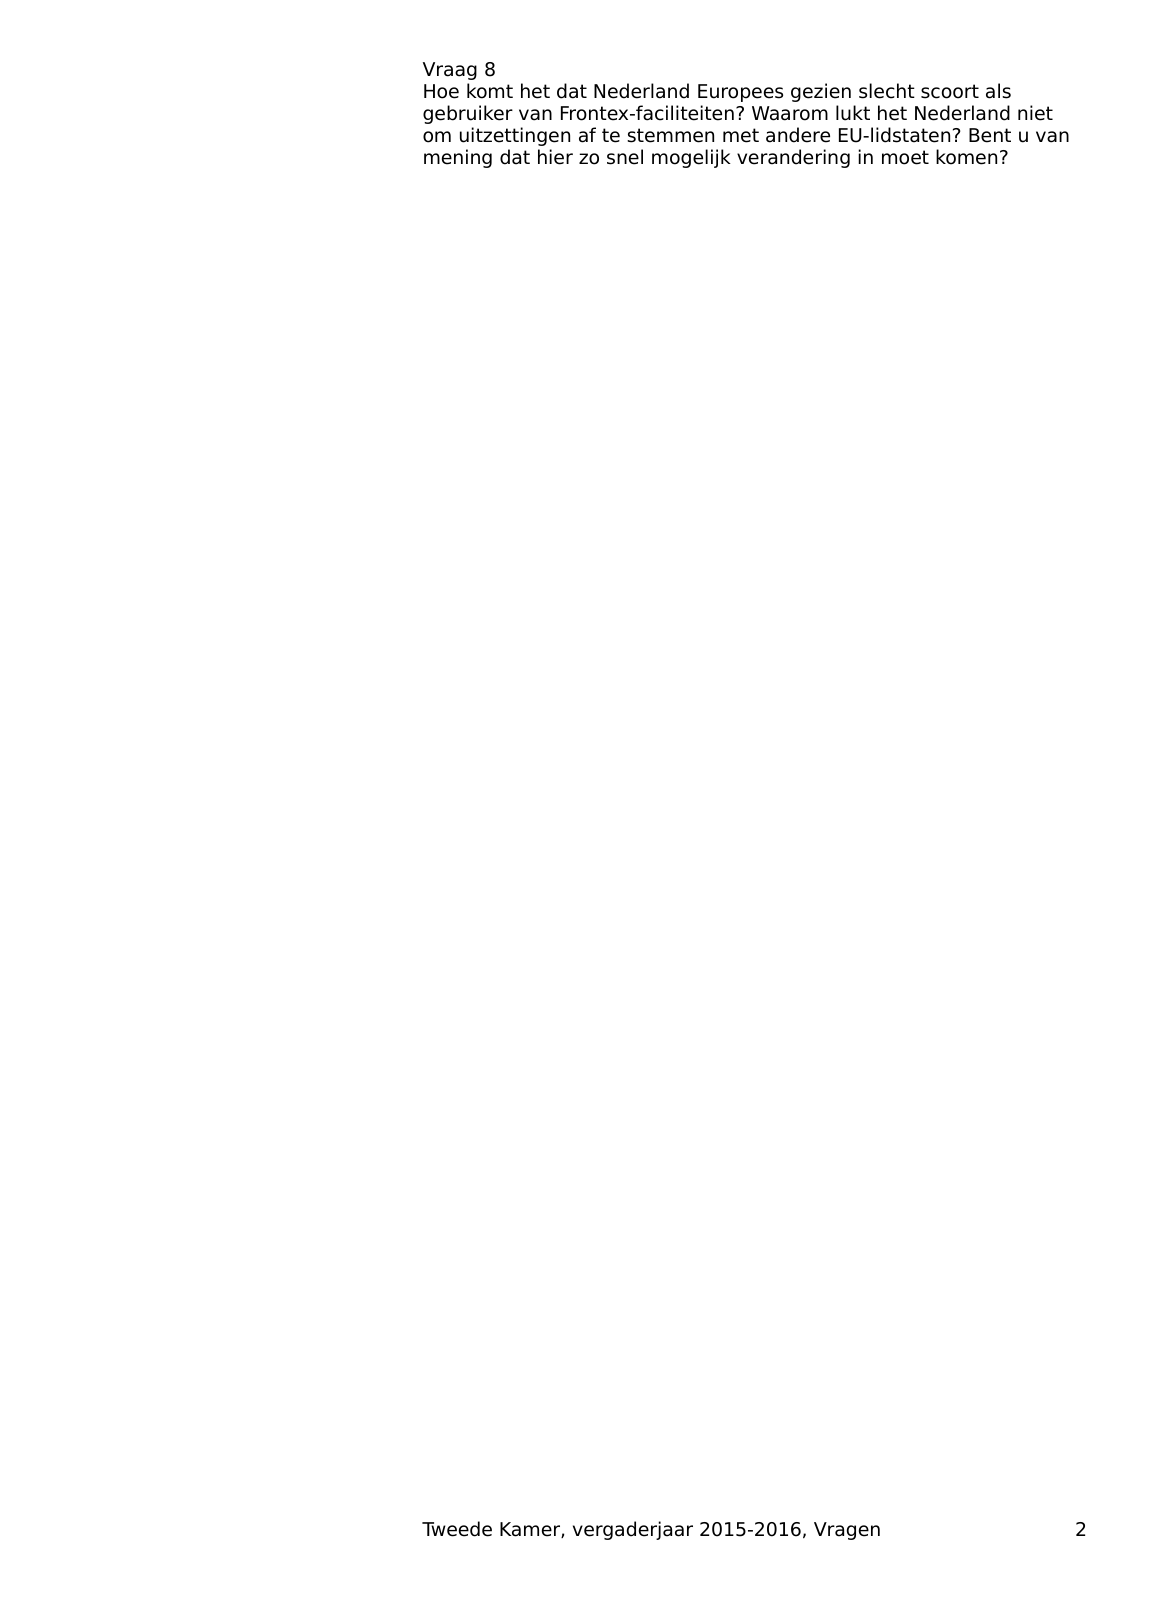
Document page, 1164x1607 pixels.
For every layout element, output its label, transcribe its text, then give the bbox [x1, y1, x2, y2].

text Vraag 8 [422, 59, 1087, 81]
text Hoe komt het dat Nederland Europees gezien slecht scoort als gebruiker van Frontex-faciliteiten? Waarom lukt het Nederland niet om uitzettingen af te stemmen met andere EU-lidstaten? Bent u van mening dat hier zo snel mogelijk verandering in moet komen? [422, 81, 1087, 169]
